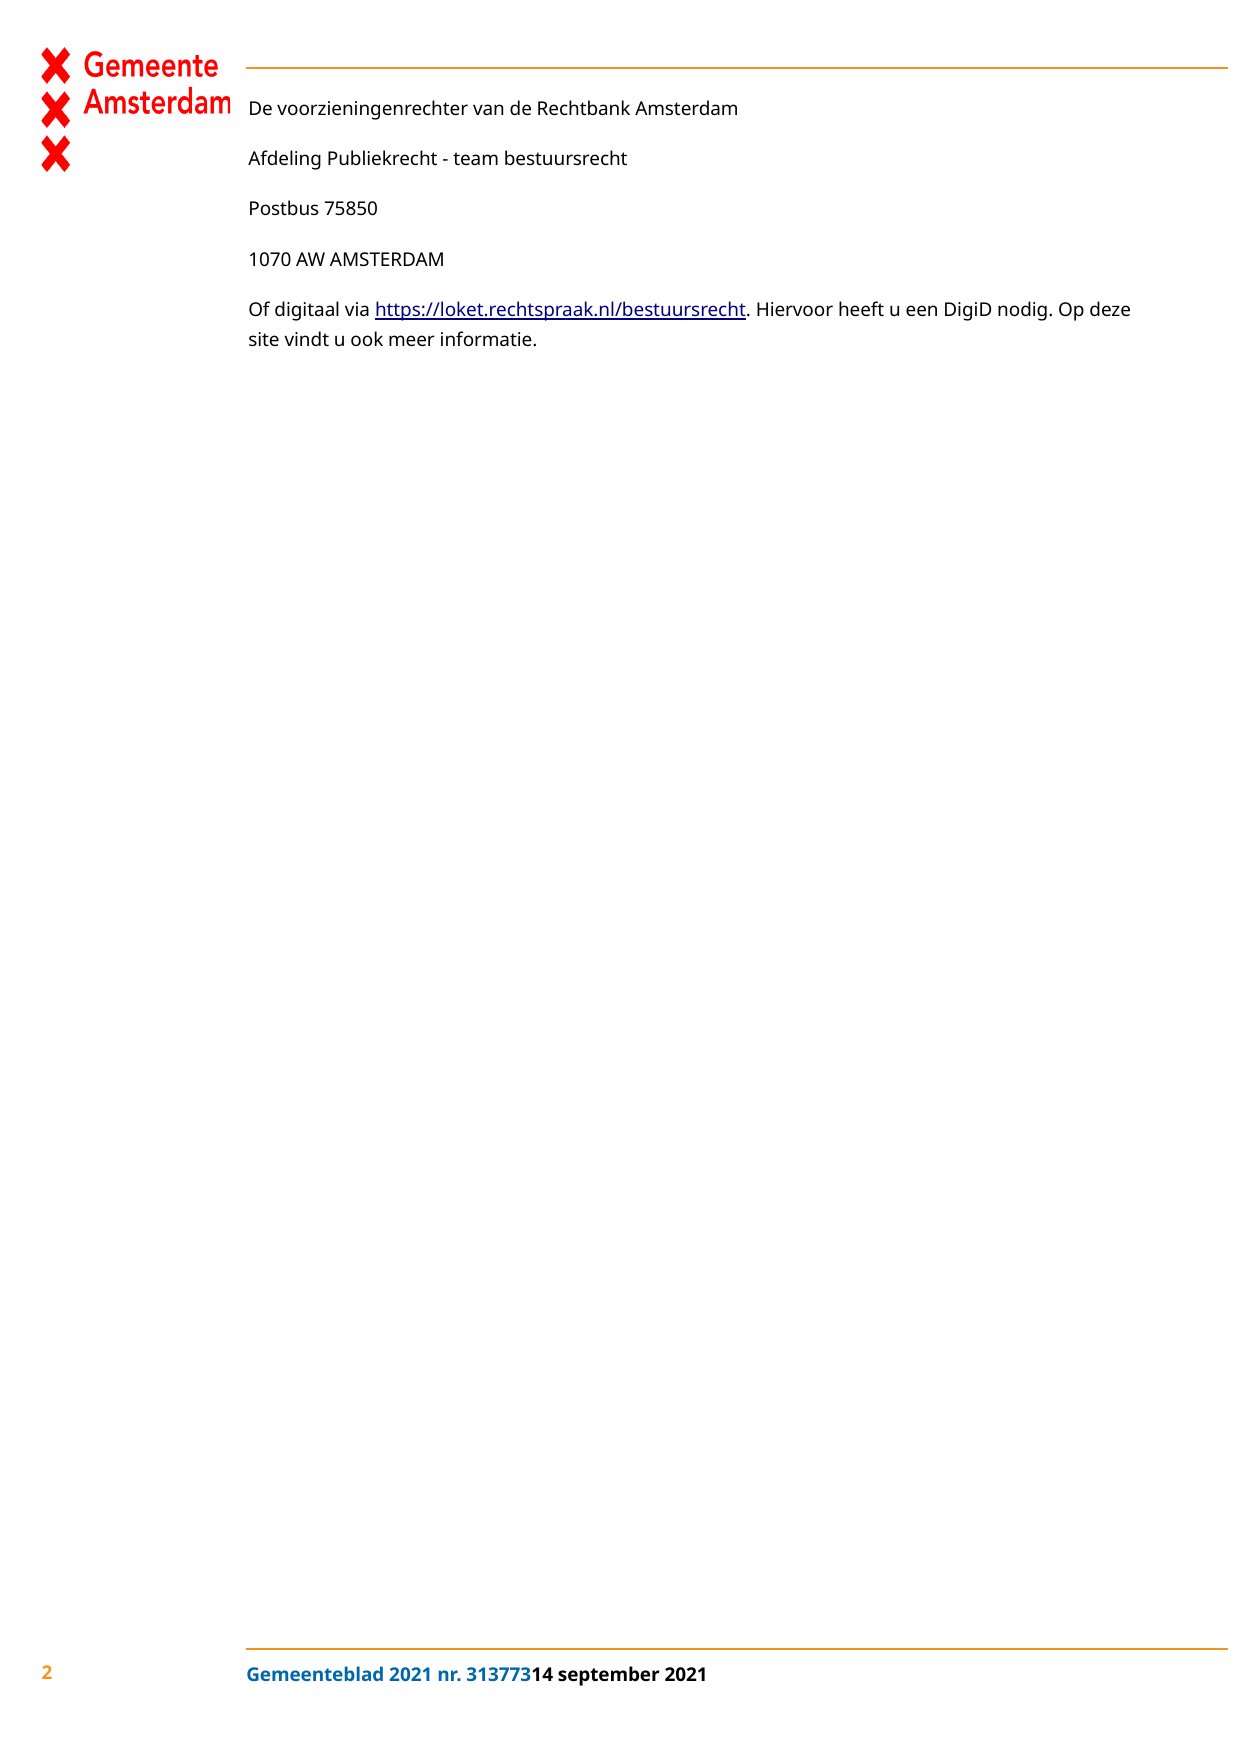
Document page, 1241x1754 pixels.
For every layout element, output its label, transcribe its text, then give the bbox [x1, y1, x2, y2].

text De voorzieningenrechter van de Rechtbank Amsterdam [248, 95, 1152, 121]
text 1070 AW AMSTERDAM [248, 246, 1152, 272]
text Postbus 75850 [248, 196, 1152, 221]
text Afdeling Publiekrecht - team bestuursrecht [248, 145, 1152, 171]
text Of digitaal via https://loket.rechtspraak.nl/bestuursrecht. Hiervoor heeft u een DigiD nodig. Op deze site vindt u ook meer informatie. [248, 296, 1152, 352]
picture [41, 47, 231, 172]
